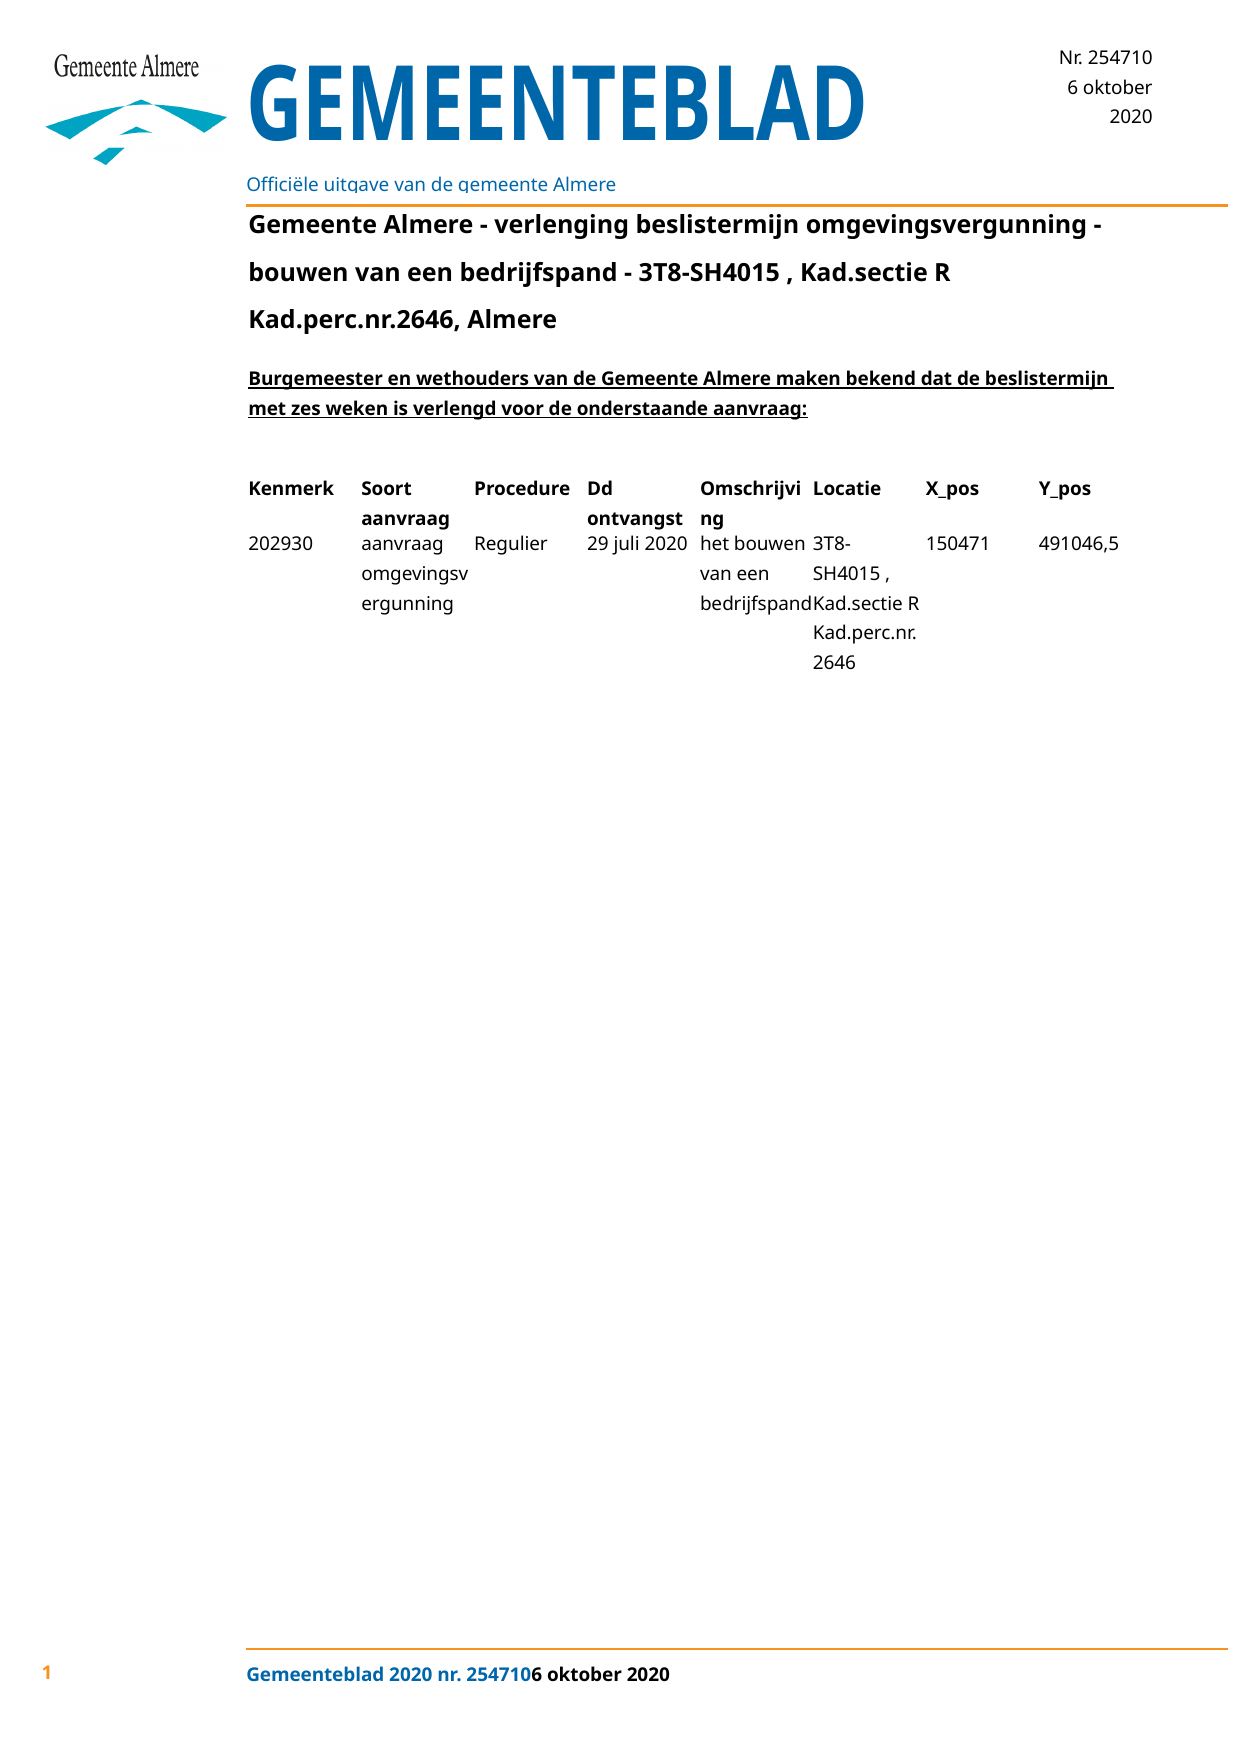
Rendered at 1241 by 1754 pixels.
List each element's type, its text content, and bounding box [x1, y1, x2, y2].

table_header Kenmerk [248, 475, 361, 531]
table_cell aanvraag omgevingsvergunning [361, 531, 474, 674]
table_cell 202930 [248, 531, 361, 674]
text Gemeente Almere - verlenging beslistermijn omgevingsvergunning - bouwen van een bedrijfspand - 3T8-SH4015 , Kad.sectie R Kad.perc.nr.2646, Almere [248, 207, 1152, 336]
table_header Dd ontvangst [587, 475, 700, 531]
table_header Procedure [474, 475, 587, 531]
table_header Y_pos [1039, 475, 1152, 531]
table_cell 29 juli 2020 [587, 531, 700, 674]
text Burgemeester en wethouders van de Gemeente Almere maken bekend dat de beslistermijn met zes weken is verlengd voor de onderstaande aanvraag: [248, 366, 1152, 421]
table_header Locatie [813, 475, 926, 531]
table_header Omschrijving [700, 475, 813, 531]
table_cell 150471 [926, 531, 1038, 674]
table_cell het bouwen van een bedrijfspand [700, 531, 813, 674]
table_header X_pos [926, 475, 1038, 531]
table_cell Regulier [474, 531, 587, 674]
table_header Soort aanvraag [361, 475, 474, 531]
picture [41, 47, 231, 172]
table_cell 3T8-SH4015 , Kad.sectie R Kad.perc.nr.2646 [813, 531, 926, 674]
table_cell 491046,5 [1039, 531, 1152, 674]
